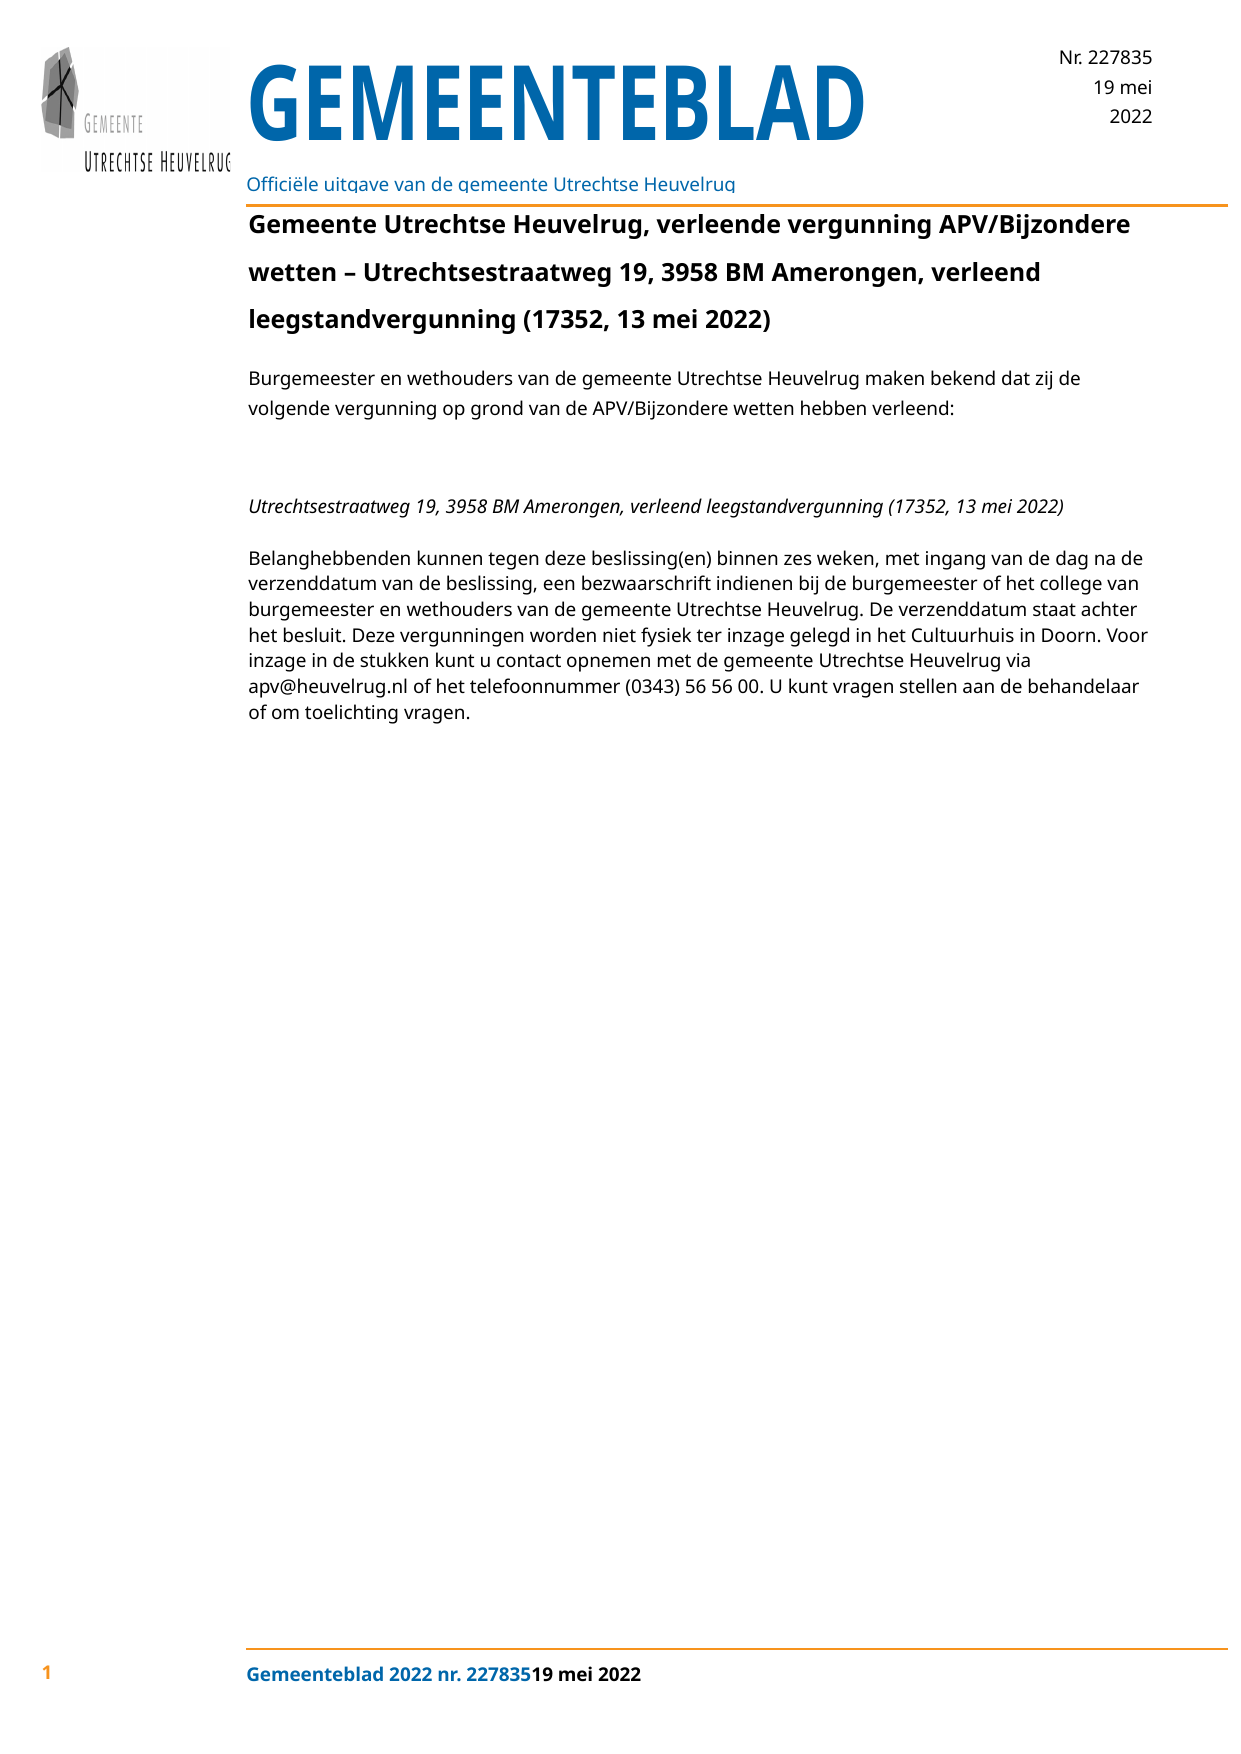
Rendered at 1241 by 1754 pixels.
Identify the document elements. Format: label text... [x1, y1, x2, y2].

text Gemeente Utrechtse Heuvelrug, verleende vergunning APV/Bijzondere wetten – Utrechtsestraatweg 19, 3958 BM Amerongen, verleend leegstandvergunning (17352, 13 mei 2022) [248, 207, 1152, 336]
text Utrechtsestraatweg 19, 3958 BM Amerongen, verleend leegstandvergunning (17352, 13 mei 2022) [248, 493, 1152, 519]
picture [41, 47, 231, 172]
text Belanghebbenden kunnen tegen deze beslissing(en) binnen zes weken, met ingang van de dag na de verzenddatum van de beslissing, een bezwaarschrift indienen bij de burgemeester of het college van burgemeester en wethouders van de gemeente Utrechtse Heuvelrug. De verzenddatum staat achter het besluit. Deze vergunningen worden niet fysiek ter inzage gelegd in het Cultuurhuis in Doorn. Voor inzage in de stukken kunt u contact opnemen met de gemeente Utrechtse Heuvelrug via apv@heuvelrug.nl of het telefoonnummer (0343) 56 56 00. U kunt vragen stellen aan de behandelaar of om toelichting vragen. [248, 545, 1152, 725]
text Burgemeester en wethouders van de gemeente Utrechtse Heuvelrug maken bekend dat zij de volgende vergunning op grond van de APV/Bijzondere wetten hebben verleend: [248, 366, 1152, 421]
